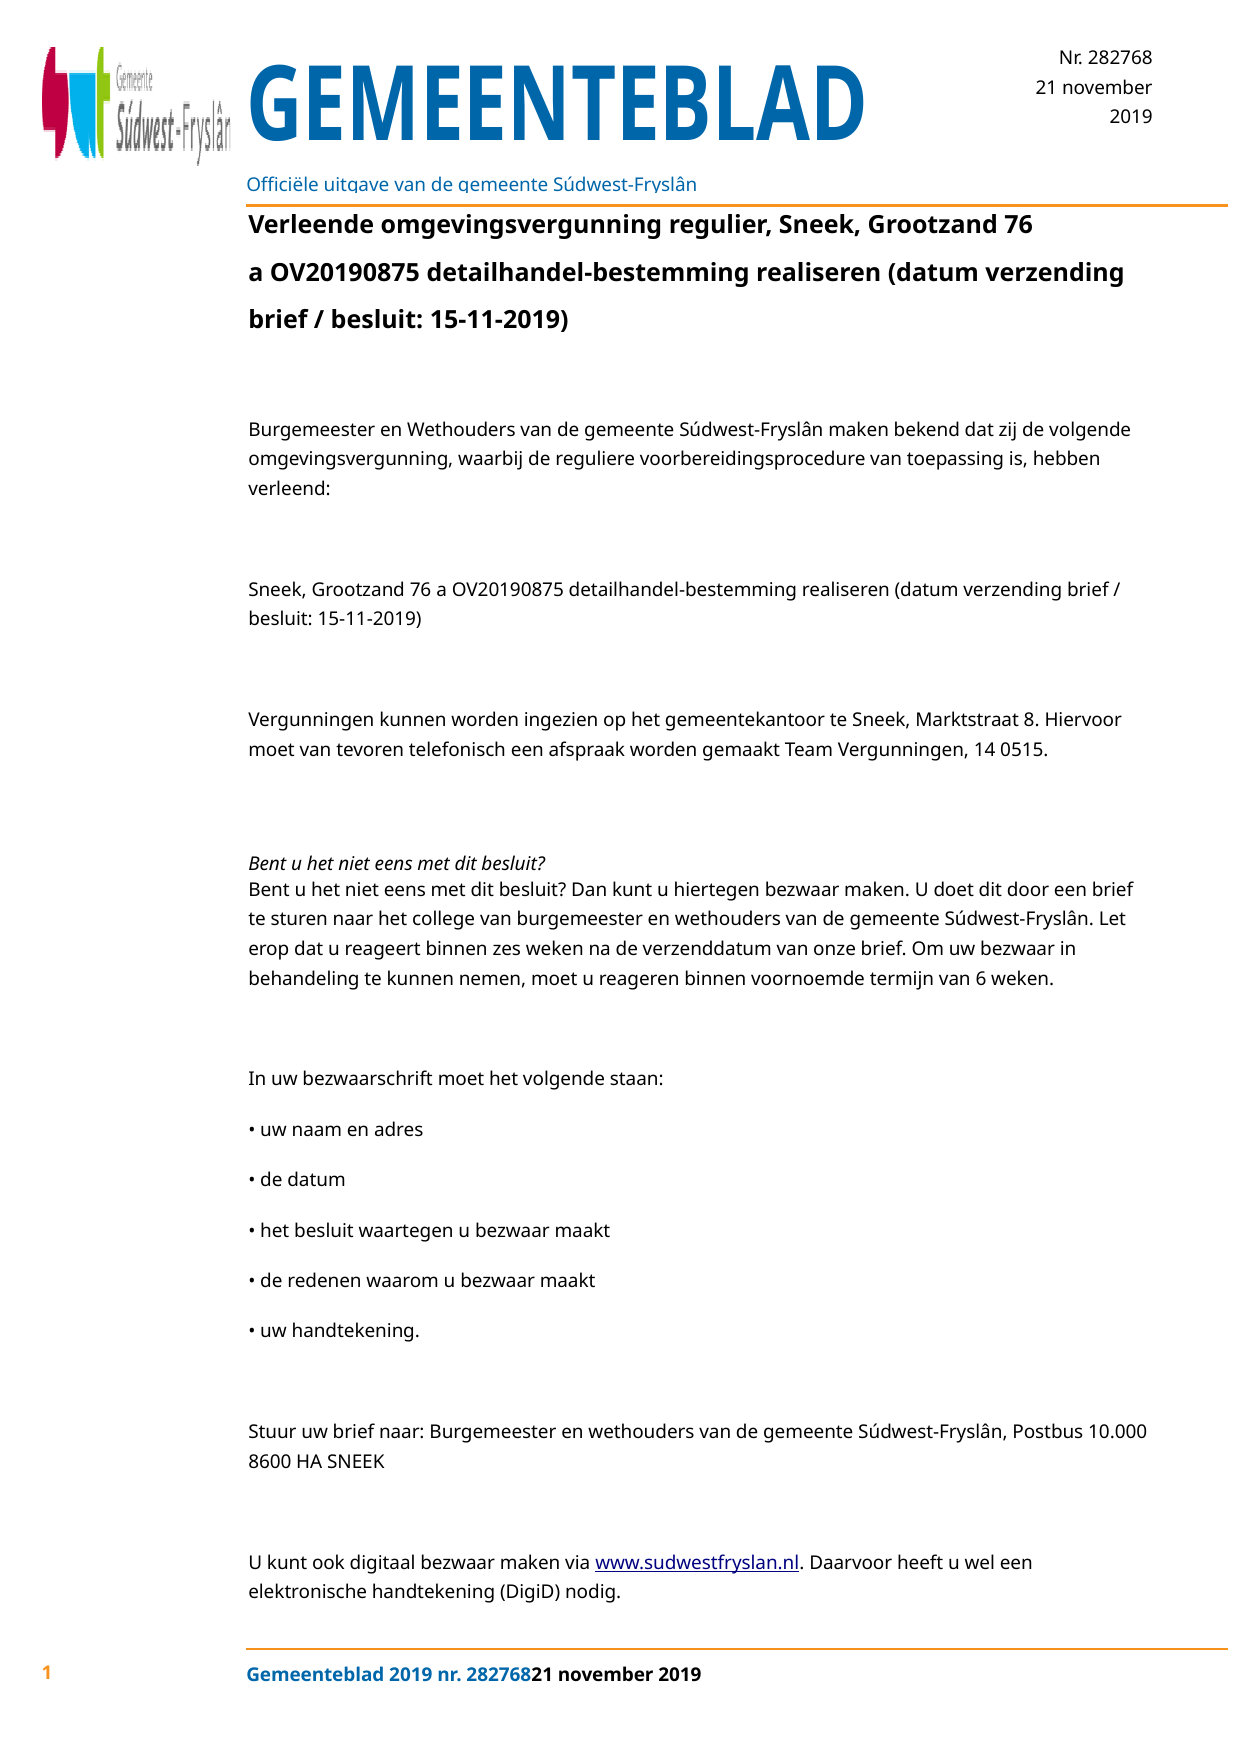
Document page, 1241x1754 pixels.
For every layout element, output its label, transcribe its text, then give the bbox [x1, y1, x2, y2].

text Sneek, Grootzand 76 a OV20190875 detailhandel-bestemming realiseren (datum verzending brief / besluit: 15-11-2019) [248, 576, 1152, 631]
text In uw bezwaarschrift moet het volgende staan: [248, 1066, 1152, 1091]
picture [41, 47, 231, 172]
text • de redenen waarom u bezwaar maakt [248, 1267, 1152, 1293]
text Burgemeester en Wethouders van de gemeente Súdwest-Fryslân maken bekend dat zij de volgende omgevingsvergunning, waarbij de reguliere voorbereidingsprocedure van toepassing is, hebben verleend: [248, 416, 1152, 501]
text Bent u het niet eens met dit besluit? [248, 850, 1152, 876]
text • het besluit waartegen u bezwaar maakt [248, 1217, 1152, 1243]
text • uw handtekening. [248, 1318, 1152, 1343]
text • uw naam en adres [248, 1116, 1152, 1142]
text • de datum [248, 1166, 1152, 1192]
text Bent u het niet eens met dit besluit? Dan kunt u hiertegen bezwaar maken. U doet dit door een brief te sturen naar het college van burgemeester en wethouders van de gemeente Súdwest-Fryslân. Let erop dat u reageert binnen zes weken na de verzenddatum van onze brief. Om uw bezwaar in behandeling te kunnen nemen, moet u reageren binnen voornoemde termijn van 6 weken. [248, 876, 1152, 991]
text Stuur uw brief naar: Burgemeester en wethouders van de gemeente Súdwest-Fryslân, Postbus 10.000 8600 HA SNEEK [248, 1418, 1152, 1474]
text Verleende omgevingsvergunning regulier, Sneek, Grootzand 76 a OV20190875 detailhandel-bestemming realiseren (datum verzending brief / besluit: 15-11-2019) [248, 207, 1152, 336]
text U kunt ook digitaal bezwaar maken via www.sudwestfryslan.nl. Daarvoor heeft u wel een elektronische handtekening (DigiD) nodig. [248, 1549, 1152, 1604]
text Vergunningen kunnen worden ingezien op het gemeentekantoor te Sneek, Marktstraat 8. Hiervoor moet van tevoren telefonisch een afspraak worden gemaakt Team Vergunningen, 14 0515. [248, 706, 1152, 762]
